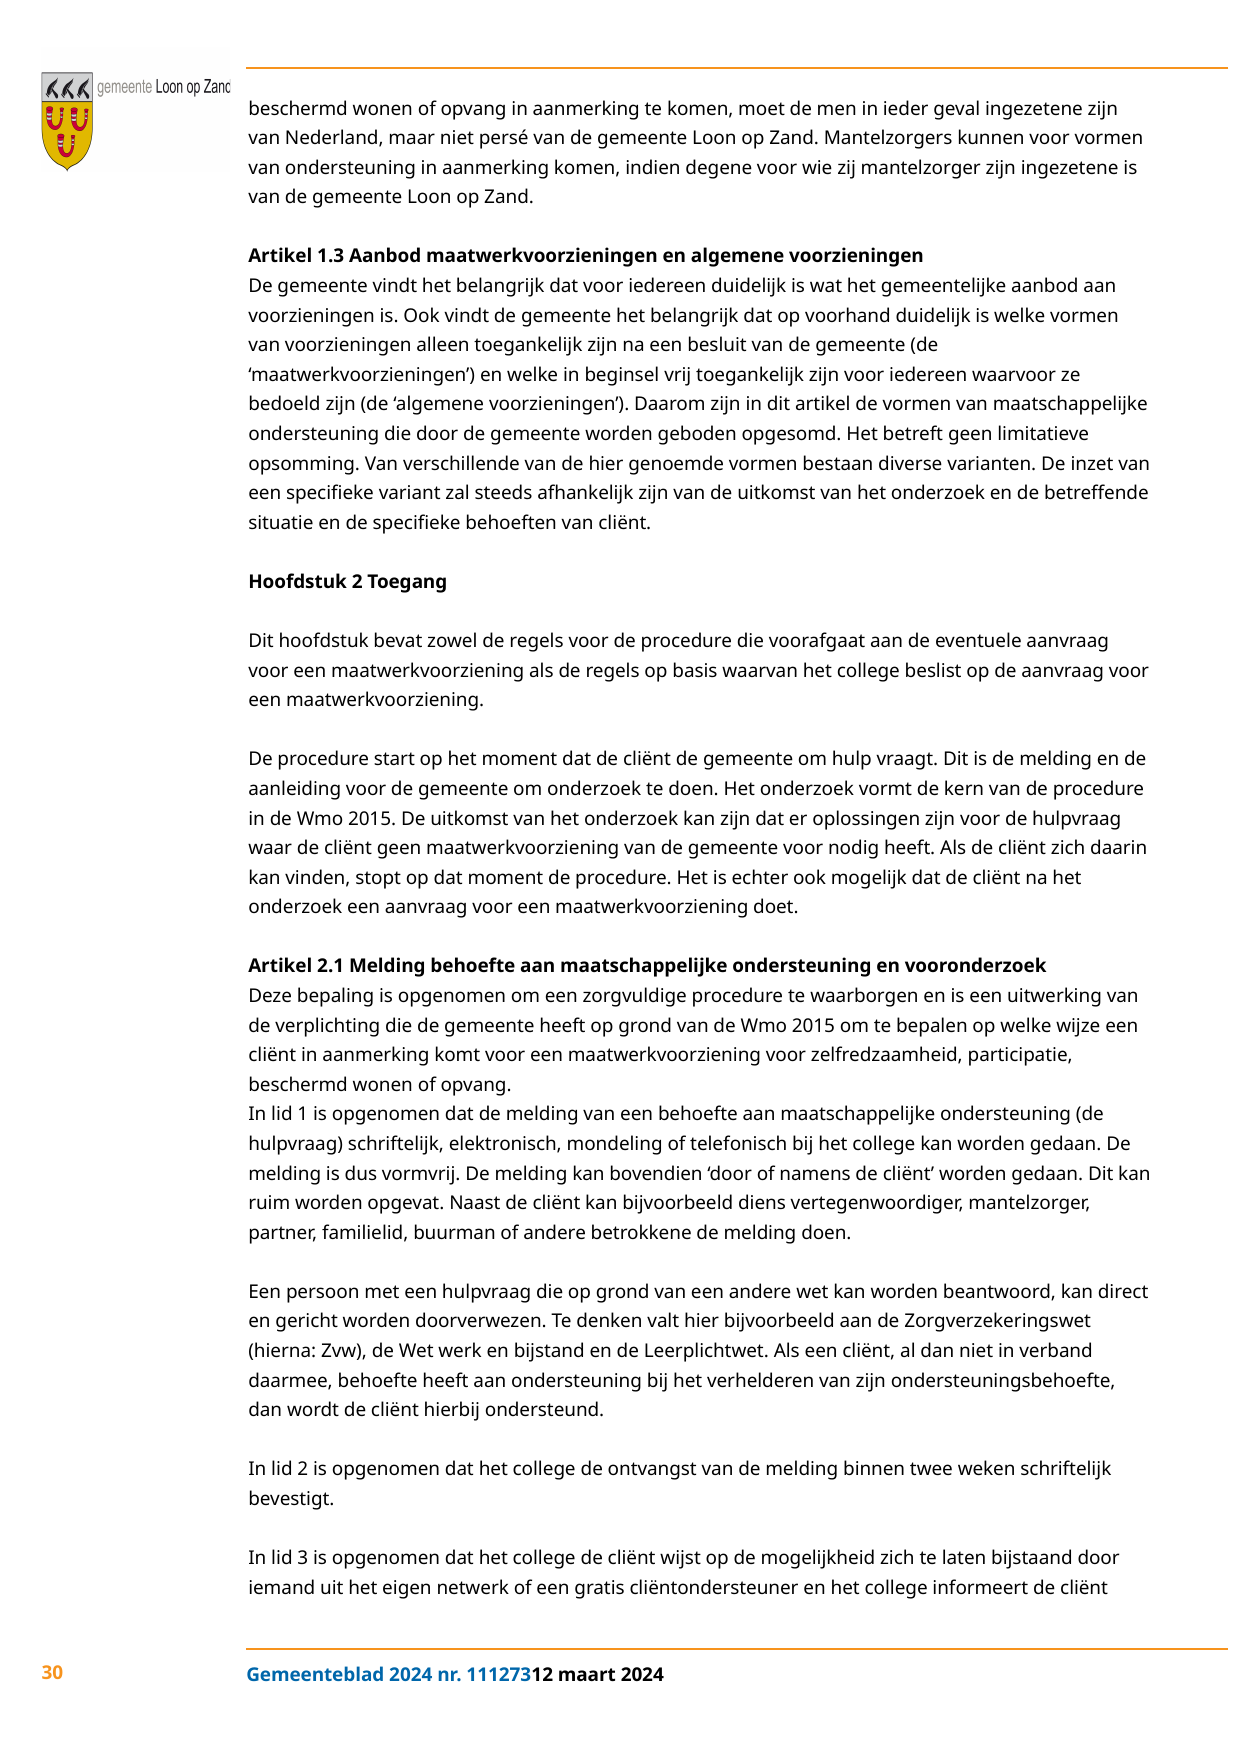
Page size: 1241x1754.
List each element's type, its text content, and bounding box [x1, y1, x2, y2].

text Een persoon met een hulpvraag die op grond van een andere wet kan worden beantwoord, kan direct en gericht worden doorverwezen. Te denken valt hier bijvoorbeeld aan de Zorgverzekeringswet (hierna: Zvw), de Wet werk en bijstand en de Leerplichtwet. Als een cliënt, al dan niet in verband daarmee, behoefte heeft aan ondersteuning bij het verhelderen van zijn ondersteuningsbehoefte, dan wordt de cliënt hierbij ondersteund. [248, 1278, 1152, 1422]
text In lid 3 is opgenomen dat het college de cliënt wijst op de mogelijkheid zich te laten bijstaand door iemand uit het eigen netwerk of een gratis cliëntondersteuner en het college informeert de cliënt [248, 1544, 1152, 1600]
text Deze bepaling is opgenomen om een zorgvuldige procedure te waarborgen en is een uitwerking van de verplichting die de gemeente heeft op grond van de Wmo 2015 om te bepalen op welke wijze een cliënt in aanmerking komt voor een maatwerkvoorziening voor zelfredzaamheid, participatie, beschermd wonen of opvang. [248, 982, 1152, 1097]
text Artikel 1.3 Aanbod maatwerkvoorzieningen en algemene voorzieningen [248, 243, 1152, 268]
text De procedure start op het moment dat de cliënt de gemeente om hulp vraagt. Dit is de melding en de aanleiding voor de gemeente om onderzoek te doen. Het onderzoek vormt de kern van de procedure in de Wmo 2015. De uitkomst van het onderzoek kan zijn dat er oplossingen zijn voor de hulpvraag waar de cliënt geen maatwerkvoorziening van de gemeente voor nodig heeft. Als de cliënt zich daarin kan vinden, stopt op dat moment de procedure. Het is echter ook mogelijk dat de cliënt na het onderzoek een aanvraag voor een maatwerkvoorziening doet. [248, 746, 1152, 919]
text Hoofdstuk 2 Toegang [248, 568, 1152, 594]
text Artikel 2.1 Melding behoefte aan maatschappelijke ondersteuning en vooronderzoek [248, 953, 1152, 978]
text In lid 2 is opgenomen dat het college de ontvangst van de melding binnen twee weken schriftelijk bevestigt. [248, 1456, 1152, 1511]
text beschermd wonen of opvang in aanmerking te komen, moet de men in ieder geval ingezetene zijn van Nederland, maar niet persé van de gemeente Loon op Zand. Mantelzorgers kunnen voor vormen van ondersteuning in aanmerking komen, indien degene voor wie zij mantelzorger zijn ingezetene is van de gemeente Loon op Zand. [248, 95, 1152, 209]
picture [41, 47, 231, 172]
text In lid 1 is opgenomen dat de melding van een behoefte aan maatschappelijke ondersteuning (de hulpvraag) schriftelijk, elektronisch, mondeling of telefonisch bij het college kan worden gedaan. De melding is dus vormvrij. De melding kan bovendien ‘door of namens de cliënt’ worden gedaan. Dit kan ruim worden opgevat. Naast de cliënt kan bijvoorbeeld diens vertegenwoordiger, mantelzorger, partner, familielid, buurman of andere betrokkene de melding doen. [248, 1101, 1152, 1245]
text De gemeente vindt het belangrijk dat voor iedereen duidelijk is wat het gemeentelijke aanbod aan voorzieningen is. Ook vindt de gemeente het belangrijk dat op voorhand duidelijk is welke vormen van voorzieningen alleen toegankelijk zijn na een besluit van de gemeente (de ‘maatwerkvoorzieningen’) en welke in beginsel vrij toegankelijk zijn voor iedereen waarvoor ze bedoeld zijn (de ‘algemene voorzieningen’). Daarom zijn in dit artikel de vormen van maatschappelijke ondersteuning die door de gemeente worden geboden opgesomd. Het betreft geen limitatieve opsomming. Van verschillende van de hier genoemde vormen bestaan diverse varianten. De inzet van een specifieke variant zal steeds afhankelijk zijn van de uitkomst van het onderzoek en de betreffende situatie en de specifieke behoeften van cliënt. [248, 272, 1152, 535]
text Dit hoofdstuk bevat zowel de regels voor de procedure die voorafgaat aan de eventuele aanvraag voor een maatwerkvoorziening als de regels op basis waarvan het college beslist op de aanvraag voor een maatwerkvoorziening. [248, 627, 1152, 712]
